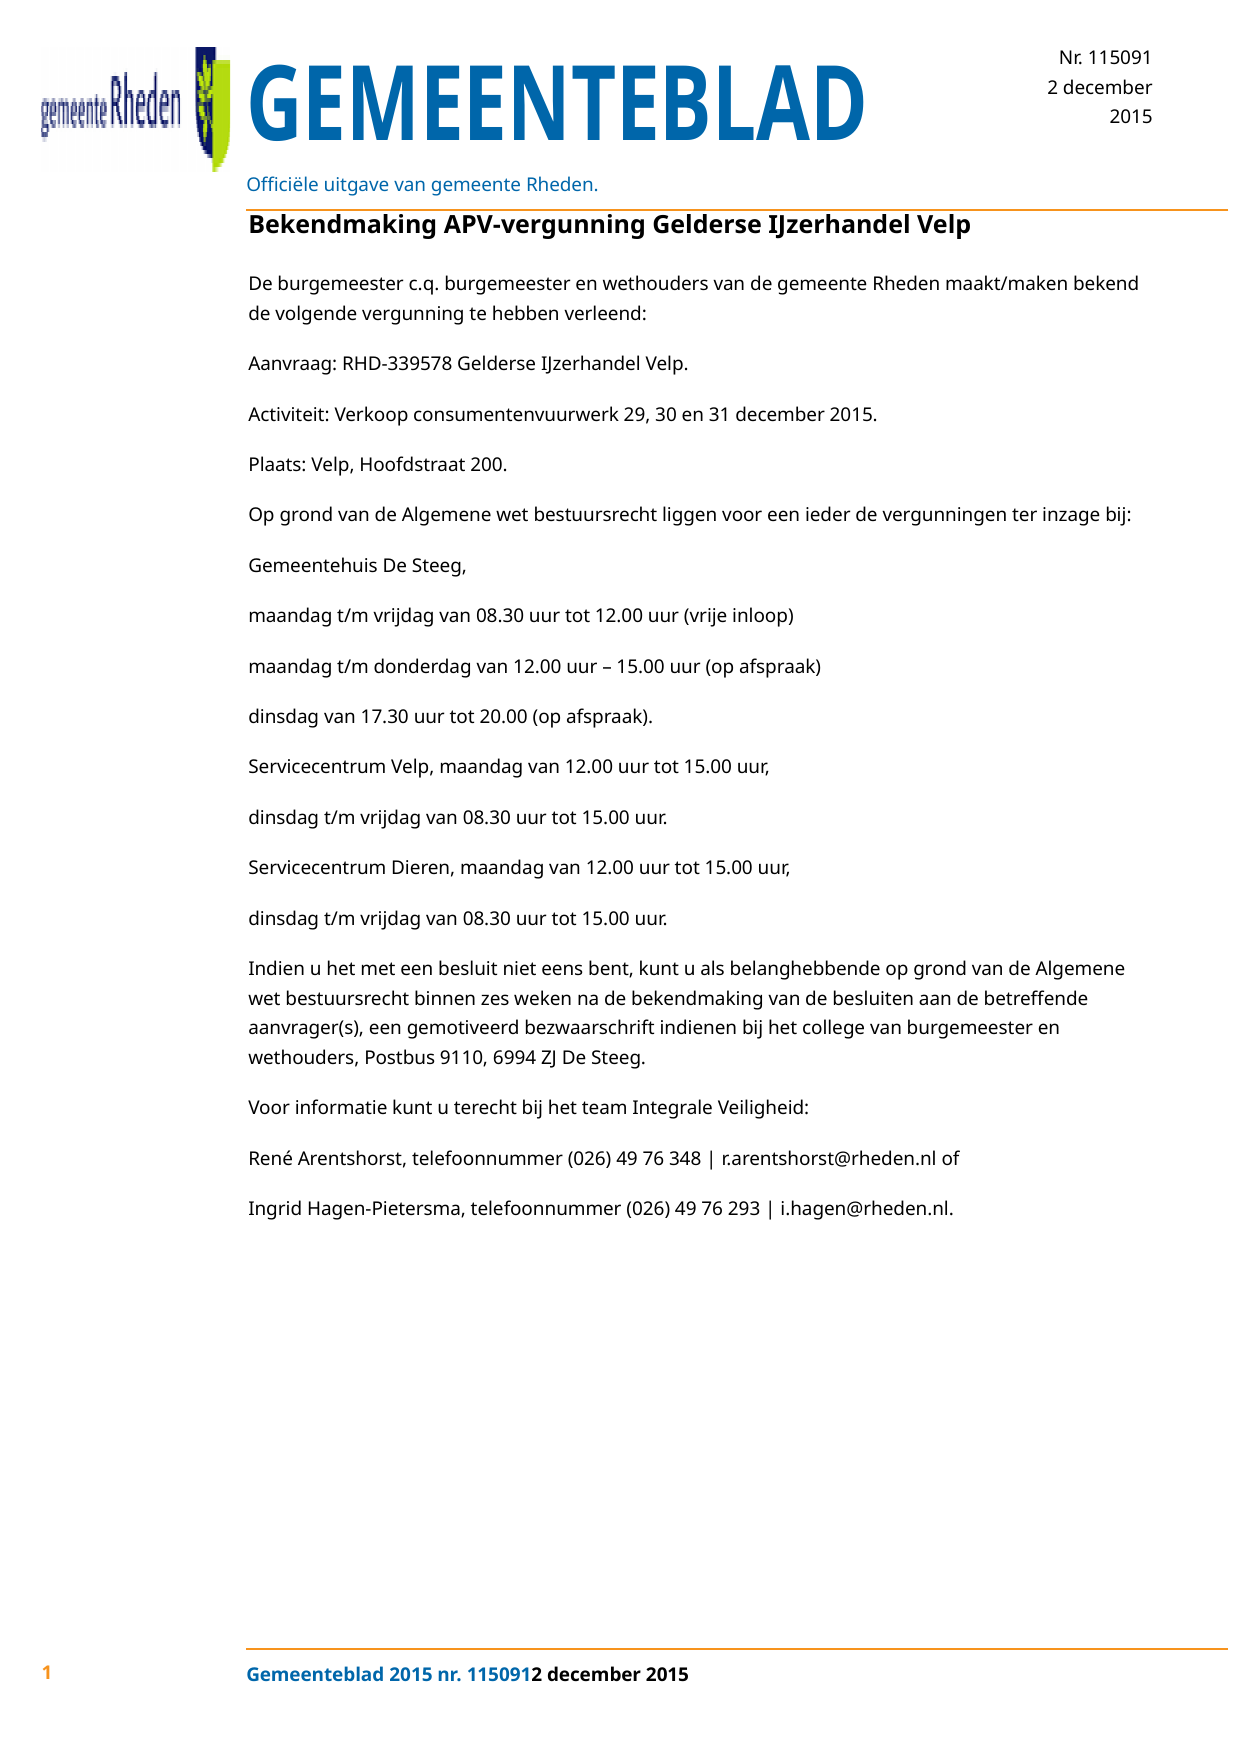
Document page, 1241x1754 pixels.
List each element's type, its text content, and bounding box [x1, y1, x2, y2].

text Gemeentehuis De Steeg, [248, 552, 1152, 578]
text Activiteit: Verkoop consumentenvuurwerk 29, 30 en 31 december 2015. [248, 401, 1152, 426]
text Op grond van de Algemene wet bestuursrecht liggen voor een ieder de vergunningen ter inzage bij: [248, 502, 1152, 527]
text Aanvraag: RHD-339578 Gelderse IJzerhandel Velp. [248, 350, 1152, 376]
text dinsdag t/m vrijdag van 08.30 uur tot 15.00 uur. [248, 804, 1152, 830]
text Voor informatie kunt u terecht bij het team Integrale Veiligheid: [248, 1094, 1152, 1120]
text De burgemeester c.q. burgemeester en wethouders van de gemeente Rheden maakt/maken bekend de volgende vergunning te hebben verleend: [248, 270, 1152, 326]
text maandag t/m vrijdag van 08.30 uur tot 12.00 uur (vrije inloop) [248, 602, 1152, 628]
text Servicecentrum Dieren, maandag van 12.00 uur tot 15.00 uur, [248, 854, 1152, 880]
text Ingrid Hagen-Pietersma, telefoonnummer (026) 49 76 293 | i.hagen@rheden.nl. [248, 1195, 1152, 1221]
text maandag t/m donderdag van 12.00 uur – 15.00 uur (op afspraak) [248, 653, 1152, 678]
text Bekendmaking APV-vergunning Gelderse IJzerhandel Velp [248, 211, 1152, 241]
picture [41, 47, 231, 172]
text René Arentshorst, telefoonnummer (026) 49 76 348 | r.arentshorst@rheden.nl of [248, 1145, 1152, 1171]
text Plaats: Velp, Hoofdstraat 200. [248, 451, 1152, 477]
text dinsdag t/m vrijdag van 08.30 uur tot 15.00 uur. [248, 905, 1152, 931]
text dinsdag van 17.30 uur tot 20.00 (op afspraak). [248, 703, 1152, 729]
text Servicecentrum Velp, maandag van 12.00 uur tot 15.00 uur, [248, 754, 1152, 779]
text Indien u het met een besluit niet eens bent, kunt u als belanghebbende op grond van de Algemene wet bestuursrecht binnen zes weken na de bekendmaking van de besluiten aan de betreffende aanvrager(s), een gemotiveerd bezwaarschrift indienen bij het college van burgemeester en wethouders, Postbus 9110, 6994 ZJ De Steeg. [248, 955, 1152, 1070]
